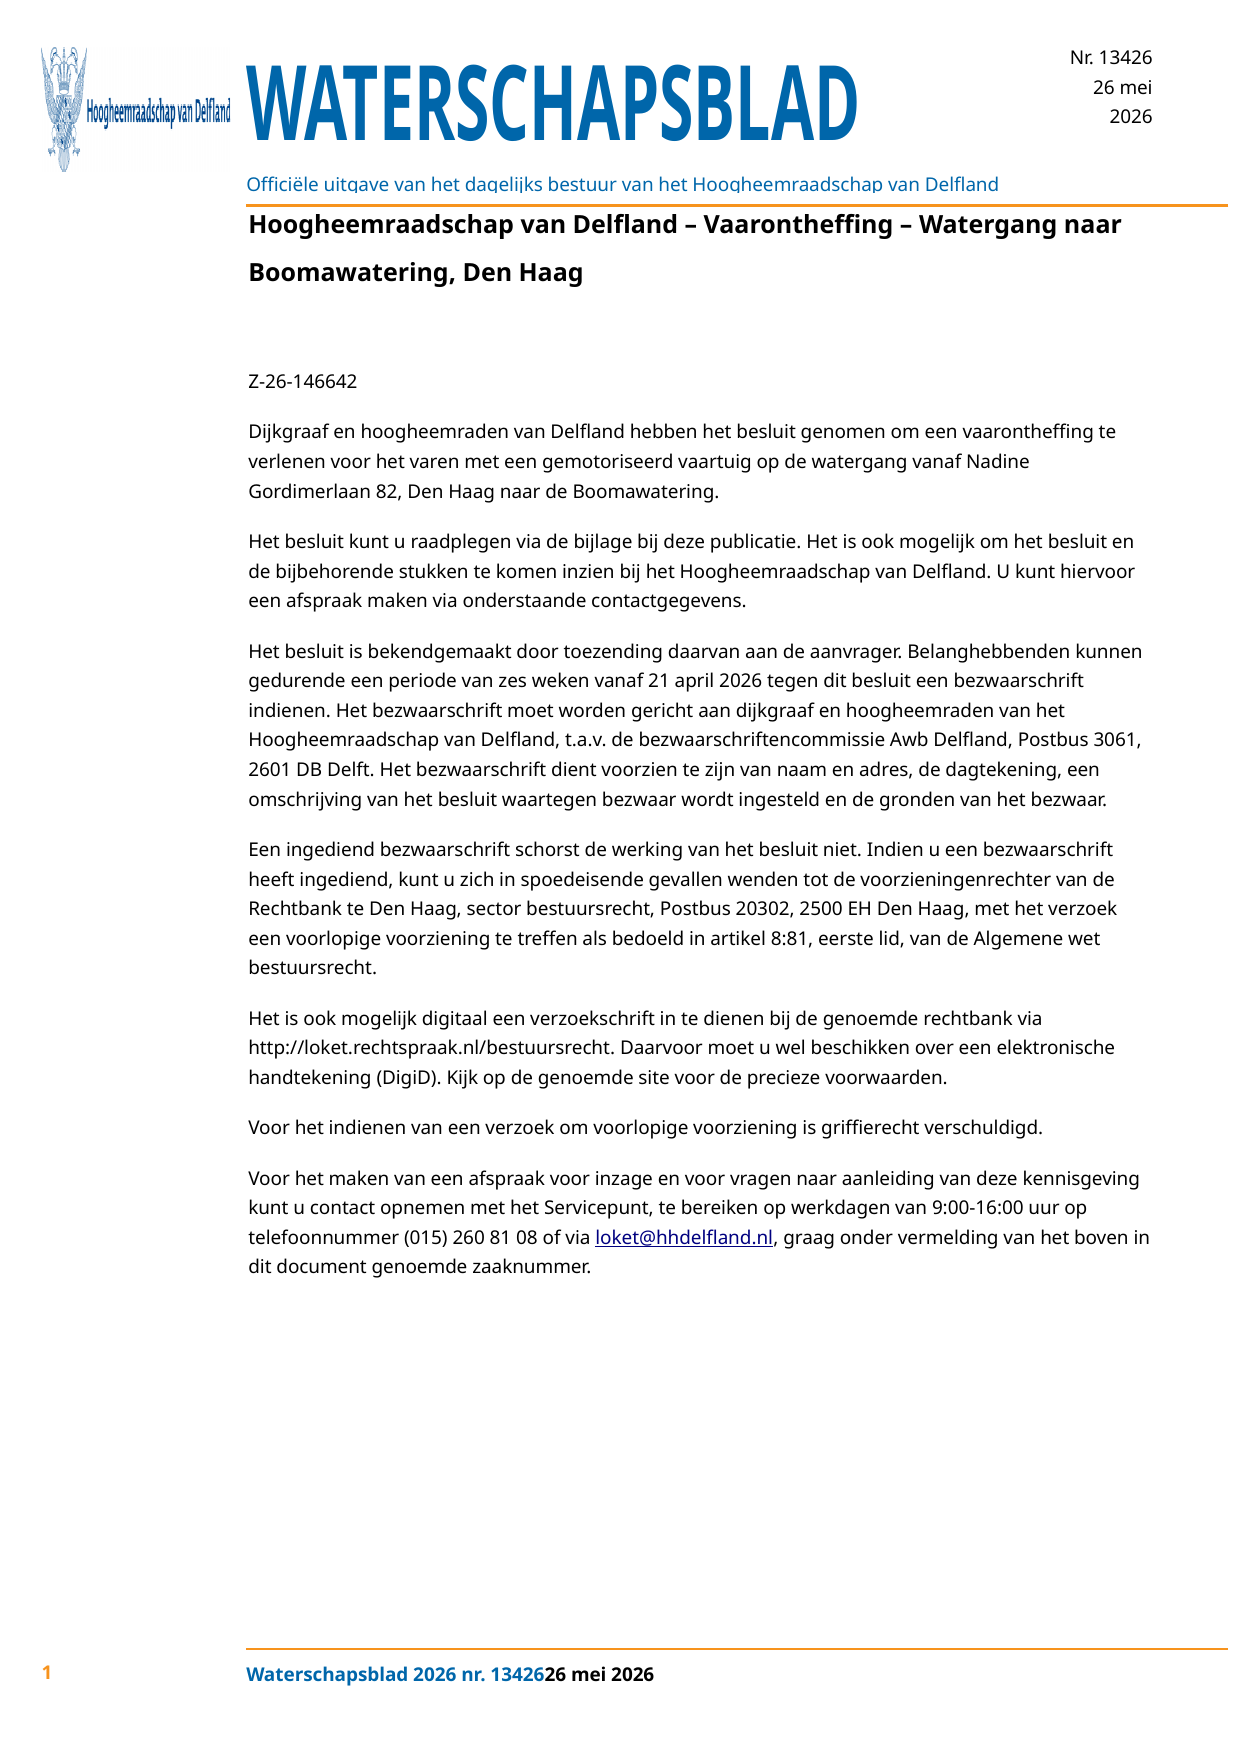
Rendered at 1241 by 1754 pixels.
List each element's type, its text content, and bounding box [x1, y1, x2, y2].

text Hoogheemraadschap van Delfland – Vaarontheffing – Watergang naar Boomawatering, Den Haag [248, 207, 1152, 288]
text Een ingediend bezwaarschrift schorst de werking van het besluit niet. Indien u een bezwaarschrift heeft ingediend, kunt u zich in spoedeisende gevallen wenden tot de voorzieningenrechter van de Rechtbank te Den Haag, sector bestuursrecht, Postbus 20302, 2500 EH Den Haag, met het verzoek een voorlopige voorziening te treffen als bedoeld in artikel 8:81, eerste lid, van de Algemene wet bestuursrecht. [248, 836, 1152, 980]
text Voor het maken van een afspraak voor inzage en voor vragen naar aanleiding van deze kennisgeving kunt u contact opnemen met het Servicepunt, te bereiken op werkdagen van 9:00-16:00 uur op telefoonnummer (015) 260 81 08 of via loket@hhdelfland.nl, graag onder vermelding van het boven in dit document genoemde zaaknummer. [248, 1165, 1152, 1279]
picture [41, 47, 231, 172]
text Z-26-146642 [248, 368, 1152, 394]
text Voor het indienen van een verzoek om voorlopige voorziening is griffierecht verschuldigd. [248, 1114, 1152, 1140]
text Het besluit kunt u raadplegen via de bijlage bij deze publicatie. Het is ook mogelijk om het besluit en de bijbehorende stukken te komen inzien bij het Hoogheemraadschap van Delfland. U kunt hiervoor een afspraak maken via onderstaande contactgegevens. [248, 528, 1152, 613]
text Dijkgraaf en hoogheemraden van Delfland hebben het besluit genomen om een vaarontheffing te verlenen voor het varen met een gemotoriseerd vaartuig op de watergang vanaf Nadine Gordimerlaan 82, Den Haag naar de Boomawatering. [248, 419, 1152, 504]
text Het is ook mogelijk digitaal een verzoekschrift in te dienen bij de genoemde rechtbank via http://loket.rechtspraak.nl/bestuursrecht. Daarvoor moet u wel beschikken over een elektronische handtekening (DigiD). Kijk op de genoemde site voor de precieze voorwaarden. [248, 1005, 1152, 1090]
text Het besluit is bekendgemaakt door toezending daarvan aan de aanvrager. Belanghebbenden kunnen gedurende een periode van zes weken vanaf 21 april 2026 tegen dit besluit een bezwaarschrift indienen. Het bezwaarschrift moet worden gericht aan dijkgraaf en hoogheemraden van het Hoogheemraadschap van Delfland, t.a.v. de bezwaarschriftencommissie Awb Delfland, Postbus 3061, 2601 DB Delft. Het bezwaarschrift dient voorzien te zijn van naam en adres, de dagtekening, een omschrijving van het besluit waartegen bezwaar wordt ingesteld en de gronden van het bezwaar. [248, 638, 1152, 812]
